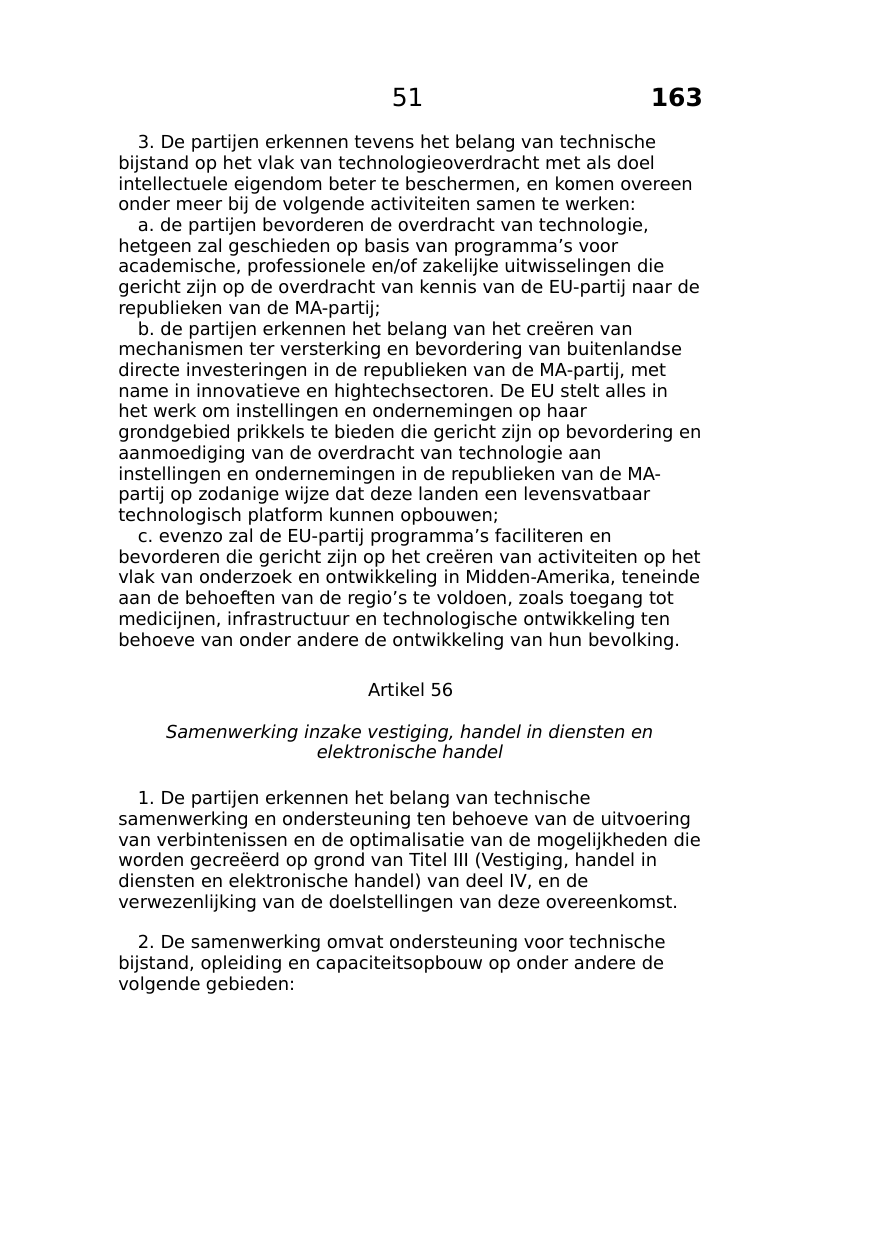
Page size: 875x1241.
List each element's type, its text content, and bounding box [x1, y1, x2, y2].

text 1. De partijen erkennen het belang van technische samenwerking en ondersteuning ten behoeve van de uitvoering van verbintenissen en de optimalisatie van de mogelijkheden die worden gecreëerd op grond van Titel III (Vestiging, handel in diensten en elektronische handel) van deel IV, en de verwezenlijking van de doelstellingen van deze overeenkomst. [118, 788, 703, 912]
text 3. De partijen erkennen tevens het belang van technische bijstand op het vlak van technologieoverdracht met als doel intellectuele eigendom beter te beschermen, en komen overeen onder meer bij de volgende activiteiten samen te werken: [118, 132, 703, 215]
text b. de partijen erkennen het belang van het creëren van mechanismen ter versterking en bevordering van buitenlandse directe investeringen in de republieken van de MA-partij, met name in innovatieve en hightechsectoren. De EU stelt alles in het werk om instellingen en ondernemingen op haar grondgebied prikkels te bieden die gericht zijn op bevordering en aanmoediging van de overdracht van technologie aan instellingen en ondernemingen in de republieken van de MA-partij op zodanige wijze dat deze landen een levensvatbaar technologisch platform kunnen opbouwen; [118, 318, 703, 526]
text 2. De samenwerking omvat ondersteuning voor technische bijstand, opleiding en capaciteitsopbouw op onder andere de volgende gebieden: [118, 932, 703, 994]
text c. evenzo zal de EU-partij programma’s faciliteren en bevorderen die gericht zijn op het creëren van activiteiten op het vlak van onderzoek en ontwikkeling in Midden-Amerika, teneinde aan de behoeften van de regio’s te voldoen, zoals toegang tot medicijnen, infrastructuur en technologische ontwikkeling ten behoeve van onder andere de ontwikkeling van hun bevolking. [118, 526, 703, 650]
subtitle Artikel 56 Samenwerking inzake vestiging, handel in diensten en elektronische handel [118, 680, 703, 763]
text a. de partijen bevorderen de overdracht van technologie, hetgeen zal geschieden op basis van programma’s voor academische, professionele en/of zakelijke uitwisselingen die gericht zijn op de overdracht van kennis van de EU-partij naar de republieken van de MA-partij; [118, 215, 703, 318]
